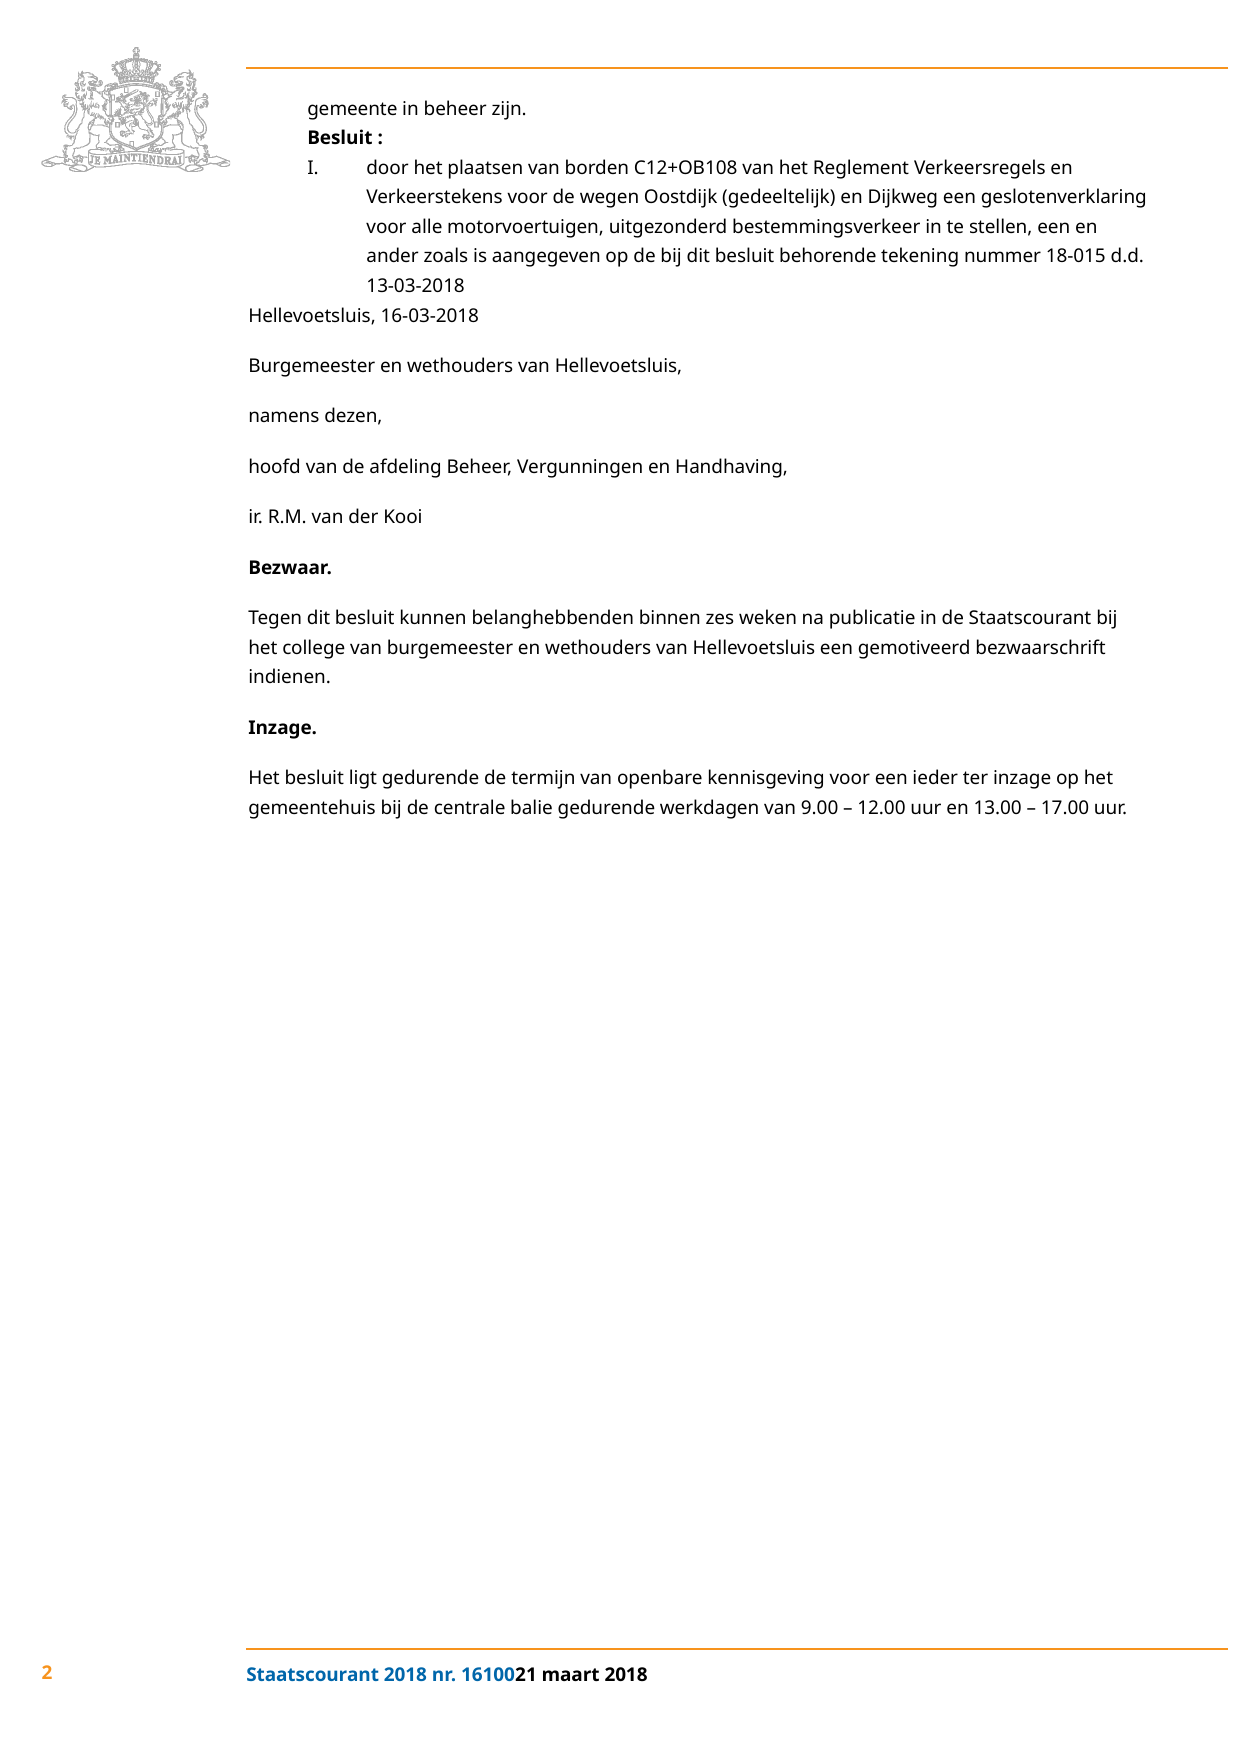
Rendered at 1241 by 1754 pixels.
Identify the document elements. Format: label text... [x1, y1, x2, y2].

text ir. R.M. van der Kooi [248, 503, 1152, 529]
text Hellevoetsluis, 16-03-2018 [248, 302, 1152, 328]
picture [41, 47, 231, 172]
text namens dezen, [248, 403, 1152, 428]
text Burgemeester en wethouders van Hellevoetsluis, [248, 352, 1152, 378]
text Het besluit ligt gedurende de termijn van openbare kennisgeving voor een ieder ter inzage op het gemeentehuis bij de centrale balie gedurende werkdagen van 9.00 – 12.00 uur en 13.00 – 17.00 uur. [248, 764, 1152, 820]
text Tegen dit besluit kunnen belanghebbenden binnen zes weken na publicatie in de Staatscourant bij het college van burgemeester en wethouders van Hellevoetsluis een gemotiveerd bezwaarschrift indienen. [248, 604, 1152, 689]
list gemeente in beheer zijn. [248, 95, 1152, 121]
list Besluit : [248, 124, 1152, 150]
text Bezwaar. [248, 554, 1152, 580]
text Inzage. [248, 714, 1152, 740]
list door het plaatsen van borden C12+OB108 van het Reglement Verkeersregels en Verkeerstekens voor de wegen Oostdijk (gedeeltelijk) en Dijkweg een geslotenverklaring voor alle motorvoertuigen, uitgezonderd bestemmingsverkeer in te stellen, een en ander zoals is aangegeven op de bij dit besluit behorende tekening nummer 18-015 d.d. 13-03-2018 [307, 154, 1152, 298]
text hoofd van de afdeling Beheer, Vergunningen en Handhaving, [248, 453, 1152, 479]
